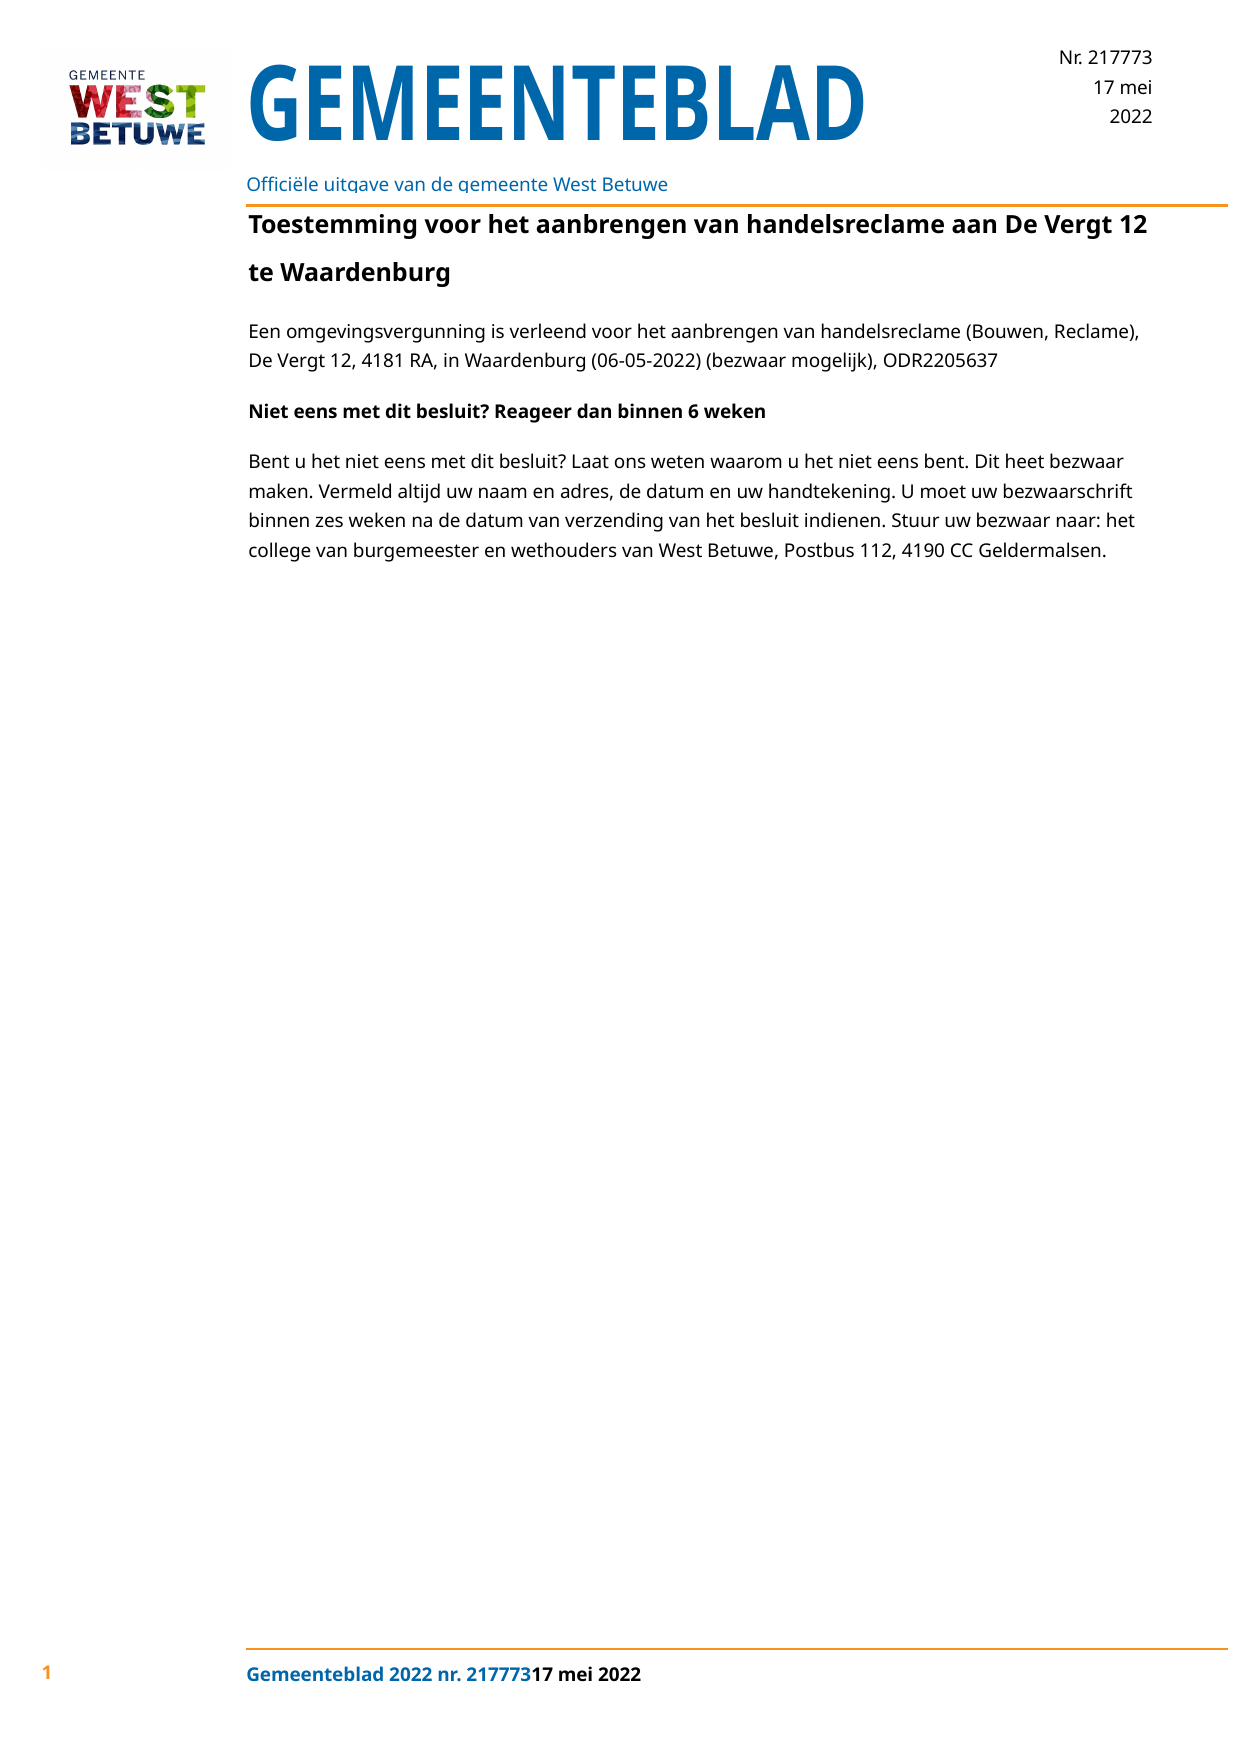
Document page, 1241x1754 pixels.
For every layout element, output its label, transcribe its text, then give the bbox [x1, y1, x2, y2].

text Bent u het niet eens met dit besluit? Laat ons weten waarom u het niet eens bent. Dit heet bezwaar maken. Vermeld altijd uw naam en adres, de datum en uw handtekening. U moet uw bezwaarschrift binnen zes weken na de datum van verzending van het besluit indienen. Stuur uw bezwaar naar: het college van burgemeester en wethouders van West Betuwe, Postbus 112, 4190 CC Geldermalsen. [248, 448, 1152, 563]
text Niet eens met dit besluit? Reageer dan binnen 6 weken [248, 398, 1152, 424]
text Een omgevingsvergunning is verleend voor het aanbrengen van handelsreclame (Bouwen, Reclame), De Vergt 12, 4181 RA, in Waardenburg (06-05-2022) (bezwaar mogelijk), ODR2205637 [248, 318, 1152, 373]
picture [41, 47, 231, 172]
text Toestemming voor het aanbrengen van handelsreclame aan De Vergt 12 te Waardenburg [248, 207, 1152, 288]
